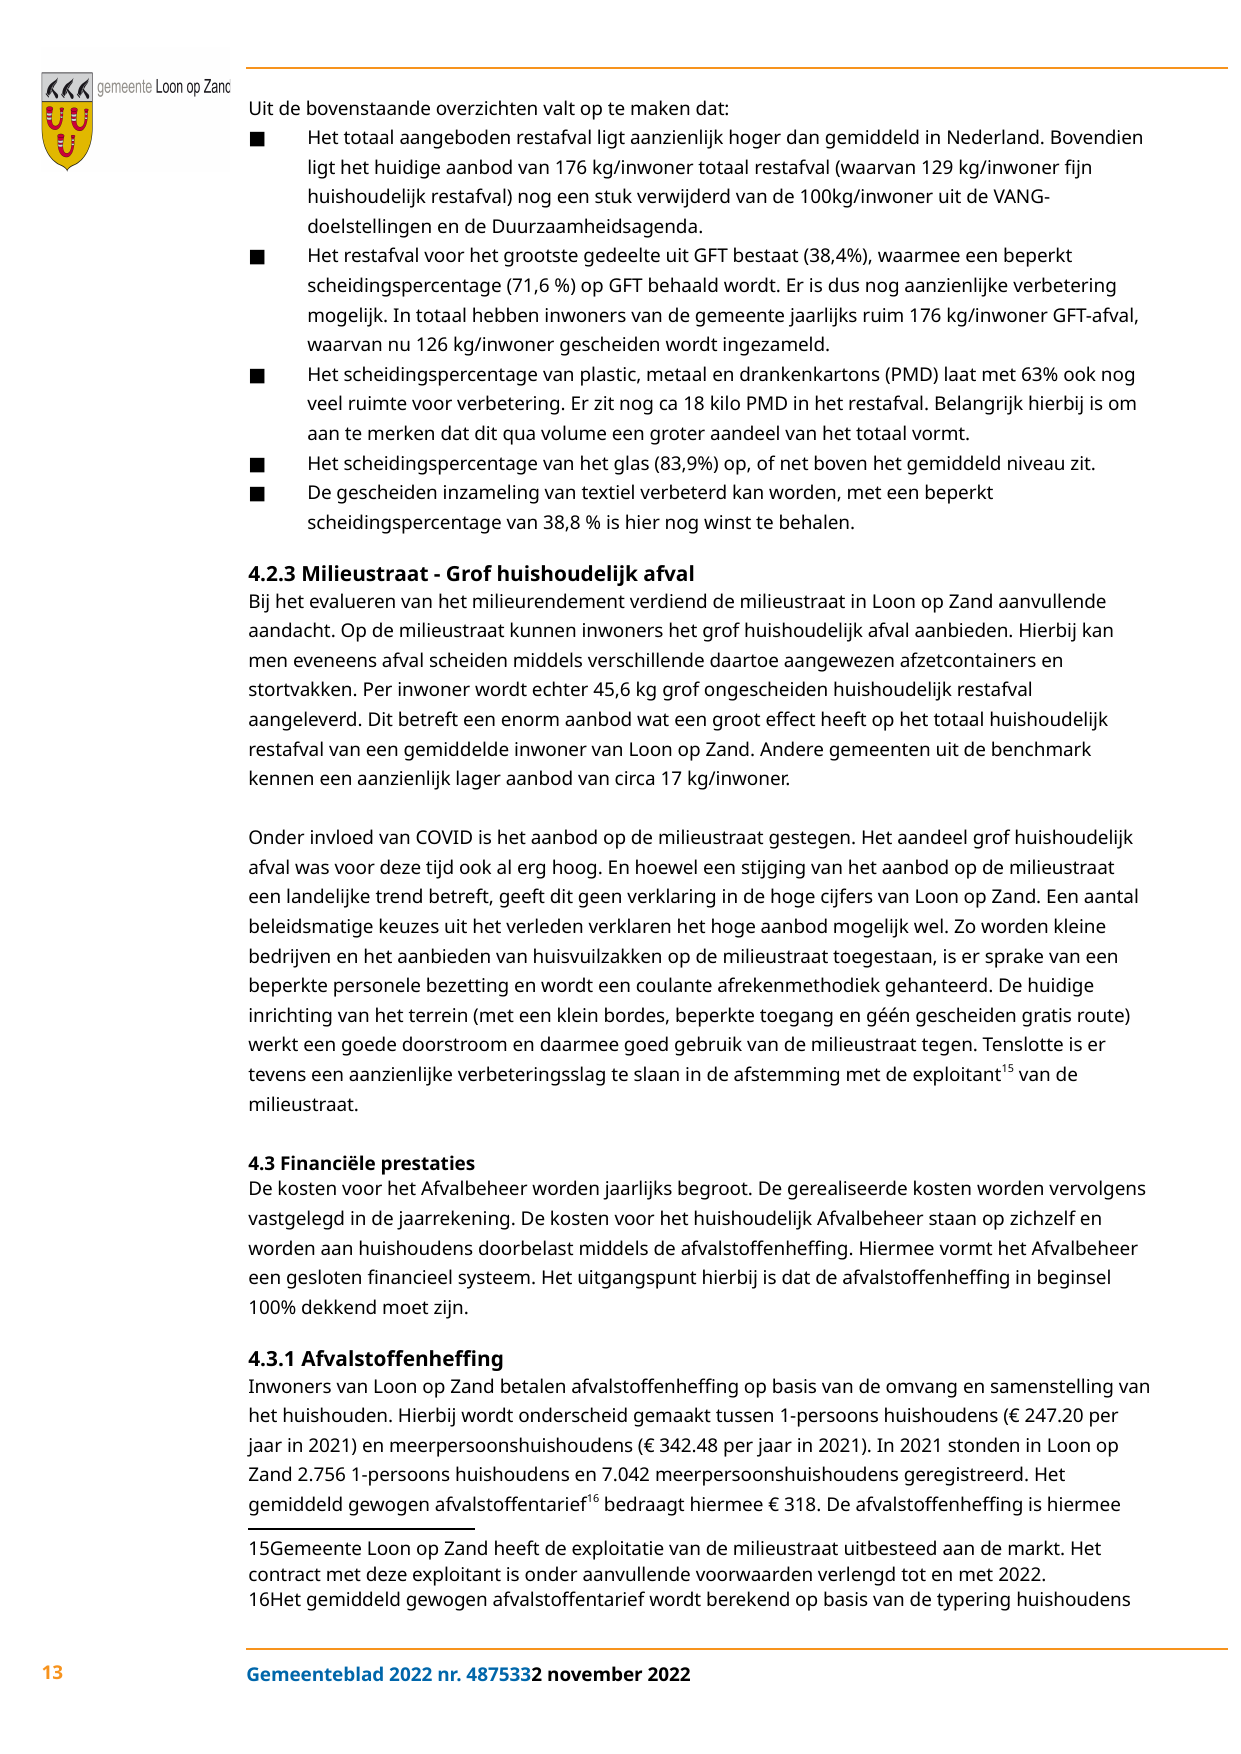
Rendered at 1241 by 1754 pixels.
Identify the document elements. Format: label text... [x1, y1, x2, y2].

text 4.3.1 Afvalstoffenheffing [248, 1344, 1152, 1373]
list De gescheiden inzameling van textiel verbeterd kan worden, met een beperkt scheidingspercentage van 38,8 % is hier nog winst te behalen. [248, 479, 1152, 535]
text Onder invloed van COVID is het aanbod op de milieustraat gestegen. Het aandeel grof huishoudelijk afval was voor deze tijd ook al erg hoog. En hoewel een stijging van het aanbod op de milieustraat een landelijke trend betreft, geeft dit geen verklaring in de hoge cijfers van Loon op Zand. Een aantal beleidsmatige keuzes uit het verleden verklaren het hoge aanbod mogelijk wel. Zo worden kleine bedrijven en het aanbieden van huisvuilzakken op de milieustraat toegestaan, is er sprake van een beperkte personele bezetting en wordt een coulante afrekenmethodiek gehanteerd. De huidige inrichting van het terrein (met een klein bordes, beperkte toegang en géén gescheiden gratis route) werkt een goede doorstroom en daarmee goed gebruik van de milieustraat tegen. Tenslotte is er tevens een aanzienlijke verbeteringsslag te slaan in de afstemming met de exploitant van de milieustraat. [248, 824, 1152, 1116]
picture [41, 47, 231, 172]
text Bij het evalueren van het milieurendement verdiend de milieustraat in Loon op Zand aanvullende aandacht. Op de milieustraat kunnen inwoners het grof huishoudelijk afval aanbieden. Hierbij kan men eveneens afval scheiden middels verschillende daartoe aangewezen afzetcontainers en stortvakken. Per inwoner wordt echter 45,6 kg grof ongescheiden huishoudelijk restafval aangeleverd. Dit betreft een enorm aanbod wat een groot effect heeft op het totaal huishoudelijk restafval van een gemiddelde inwoner van Loon op Zand. Andere gemeenten uit de benchmark kennen een aanzienlijk lager aanbod van circa 17 kg/inwoner. [248, 588, 1152, 791]
text 4.2.3 Milieustraat - Grof huishoudelijk afval [248, 559, 1152, 588]
text Uit de bovenstaande overzichten valt op te maken dat: [248, 95, 1152, 121]
text De kosten voor het Afvalbeheer worden jaarlijks begroot. De gerealiseerde kosten worden vervolgens vastgelegd in de jaarrekening. De kosten voor het huishoudelijk Afvalbeheer staan op zichzelf en worden aan huishoudens doorbelast middels de afvalstoffenheffing. Hiermee vormt het Afvalbeheer een gesloten financieel systeem. Het uitgangspunt hierbij is dat de afvalstoffenheffing in beginsel 100% dekkend moet zijn. [248, 1176, 1152, 1320]
list Het scheidingspercentage van plastic, metaal en drankenkartons (PMD) laat met 63% ook nog veel ruimte voor verbetering. Er zit nog ca 18 kilo PMD in het restafval. Belangrijk hierbij is om aan te merken dat dit qua volume een groter aandeel van het totaal vormt. [248, 361, 1152, 446]
text 4.3 Financiële prestaties [248, 1150, 1152, 1176]
list Het scheidingspercentage van het glas (83,9%) op, of net boven het gemiddeld niveau zit. [248, 450, 1152, 476]
list Het totaal aangeboden restafval ligt aanzienlijk hoger dan gemiddeld in Nederland. Bovendien ligt het huidige aanbod van 176 kg/inwoner totaal restafval (waarvan 129 kg/inwoner fijn huishoudelijk restafval) nog een stuk verwijderd van de 100kg/inwoner uit de VANG-doelstellingen en de Duurzaamheidsagenda. [248, 124, 1152, 239]
list Het restafval voor het grootste gedeelte uit GFT bestaat (38,4%), waarmee een beperkt scheidingspercentage (71,6 %) op GFT behaald wordt. Er is dus nog aanzienlijke verbetering mogelijk. In totaal hebben inwoners van de gemeente jaarlijks ruim 176 kg/inwoner GFT-afval, waarvan nu 126 kg/inwoner gescheiden wordt ingezameld. [248, 243, 1152, 357]
text Het gemiddeld gewogen afvalstoffentarief wordt berekend op basis van de typering huishoudens [248, 1586, 1152, 1612]
text Inwoners van Loon op Zand betalen afvalstoffenheffing op basis van de omvang en samenstelling van het huishouden. Hierbij wordt onderscheid gemaakt tussen 1-persoons huishoudens (€ 247.20 per jaar in 2021) en meerpersoonshuishoudens (€ 342.48 per jaar in 2021). In 2021 stonden in Loon op Zand 2.756 1-persoons huishoudens en 7.042 meerpersoonshuishoudens geregistreerd. Het gemiddeld gewogen afvalstoffentarief bedraagt hiermee € 318. De afvalstoffenheffing is hiermee [248, 1373, 1152, 1517]
text Gemeente Loon op Zand heeft de exploitatie van de milieustraat uitbesteed aan de markt. Het contract met deze exploitant is onder aanvullende voorwaarden verlengd tot en met 2022. [248, 1535, 1152, 1586]
